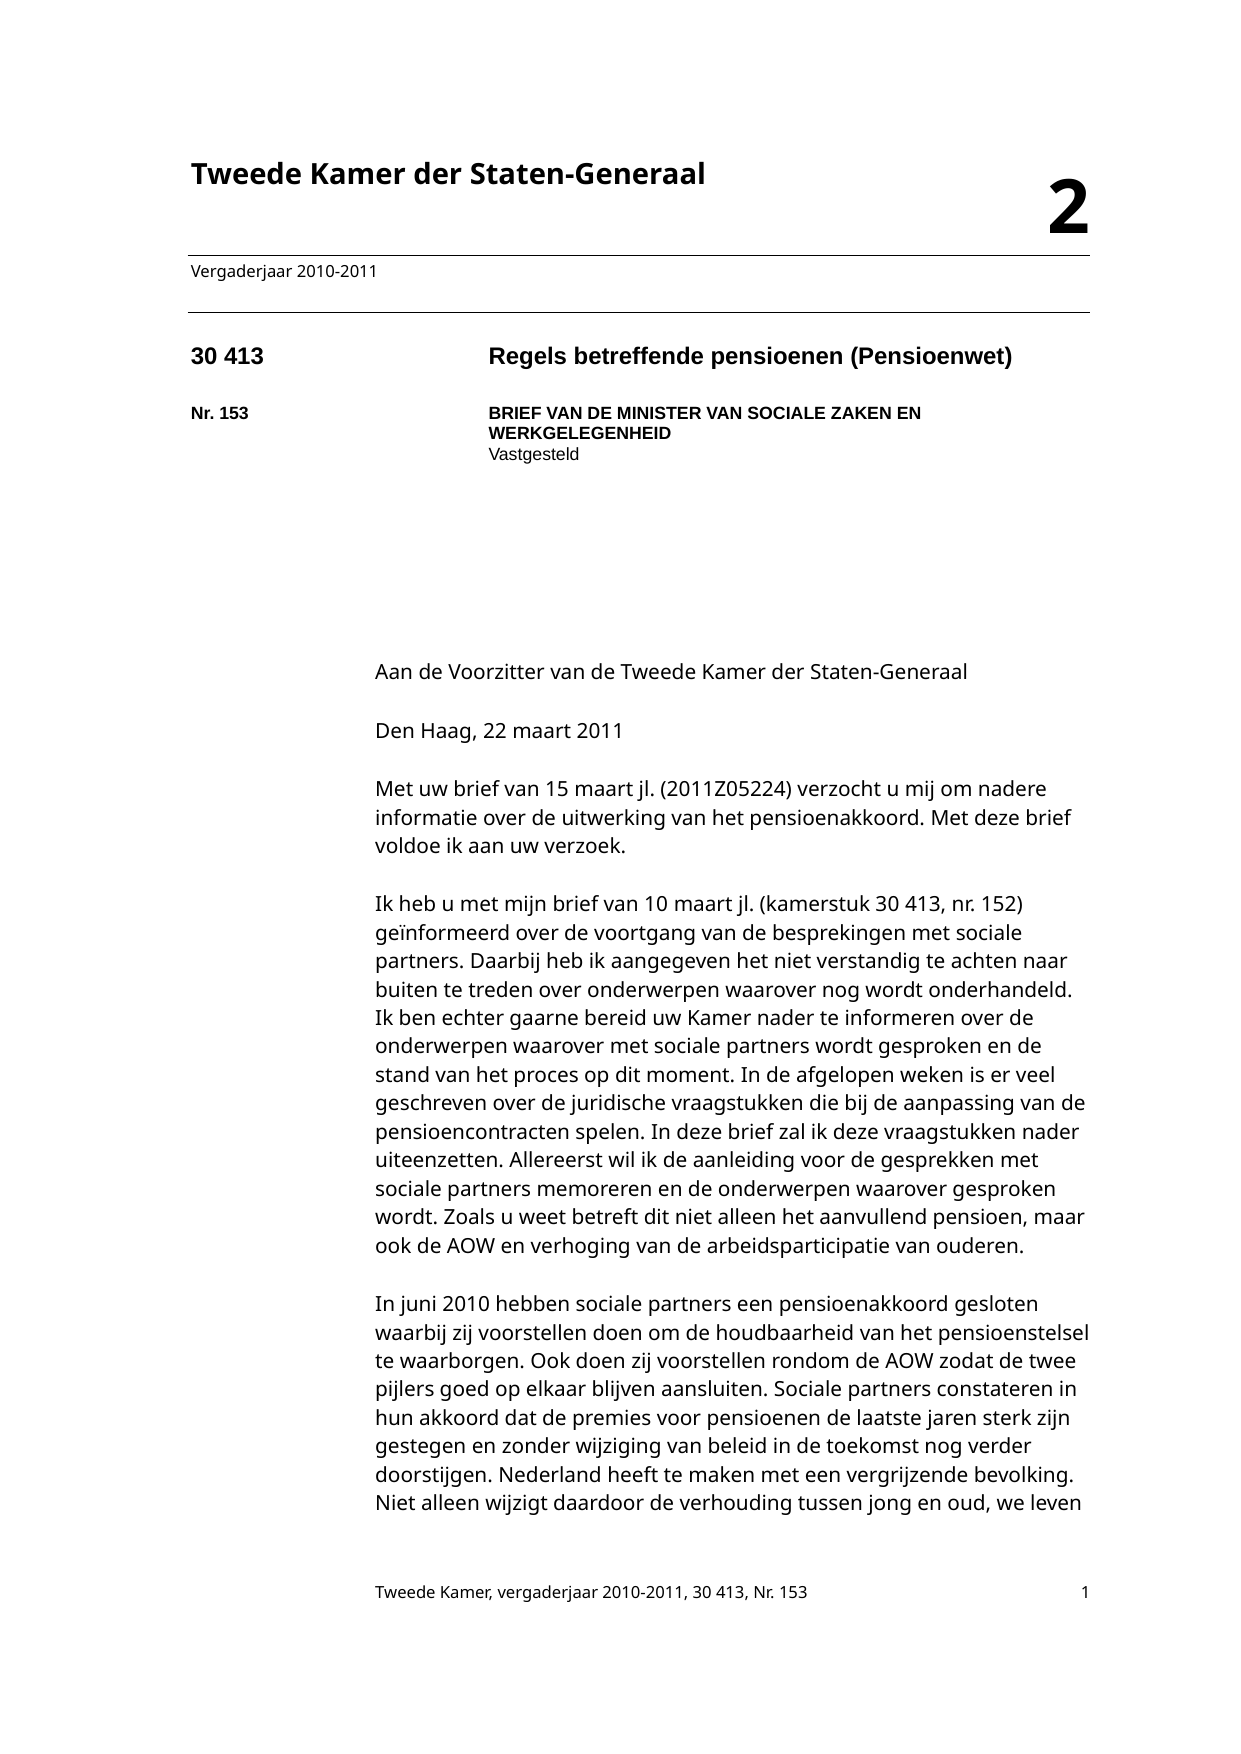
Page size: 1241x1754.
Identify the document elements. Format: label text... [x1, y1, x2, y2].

text Met uw brief van 15 maart jl. (2011Z05224) verzocht u mij om nadere informatie over de uitwerking van het pensioenakkoord. Met deze brief voldoe ik aan uw verzoek. [375, 774, 1090, 859]
table_cell 30 413 [188, 339, 485, 399]
text Den Haag, 22 maart 2011 [375, 716, 1090, 744]
table_cell BRIEF VAN DE MINISTER VAN SOCIALE ZAKEN EN WERKGELEGENHEID Vastgesteld [485, 399, 1090, 539]
table_header 2 [910, 150, 1090, 255]
table_cell Vergaderjaar 2010-2011 [188, 256, 485, 312]
text Ik heb u met mijn brief van 10 maart jl. (kamerstuk 30 413, nr. 152) geïnformeerd over de voortgang van de besprekingen met sociale partners. Daarbij heb ik aangegeven het niet verstandig te achten naar buiten te treden over onderwerpen waarover nog wordt onderhandeld. Ik ben echter gaarne bereid uw Kamer nader te informeren over de onderwerpen waarover met sociale partners wordt gesproken en de stand van het proces op dit moment. In de afgelopen weken is er veel geschreven over de juridische vraagstukken die bij de aanpassing van de pensioencontracten spelen. In deze brief zal ik deze vraagstukken nader uiteenzetten. Allereerst wil ik de aanleiding voor de gesprekken met sociale partners memoreren en de onderwerpen waarover gesproken wordt. Zoals u weet betreft dit niet alleen het aanvullend pensioen, maar ook de AOW en verhoging van de arbeidsparticipatie van ouderen. [375, 889, 1090, 1259]
table_cell Nr. 153 [188, 399, 485, 539]
table_header Tweede Kamer der Staten-Generaal [188, 150, 909, 255]
table_cell [188, 313, 485, 339]
table_cell [485, 256, 1090, 312]
text In juni 2010 hebben sociale partners een pensioenakkoord gesloten waarbij zij voorstellen doen om de houdbaarheid van het pensioenstelsel te waarborgen. Ook doen zij voorstellen rondom de AOW zodat de twee pijlers goed op elkaar blijven aansluiten. Sociale partners constateren in hun akkoord dat de premies voor pensioenen de laatste jaren sterk zijn gestegen en zonder wijziging van beleid in de toekomst nog verder doorstijgen. Nederland heeft te maken met een vergrijzende bevolking. Niet alleen wijzigt daardoor de verhouding tussen jong en oud, we leven [375, 1289, 1090, 1517]
text Aan de Voorzitter van de Tweede Kamer der Staten-Generaal [375, 657, 1090, 686]
table_cell [485, 313, 1090, 339]
table_cell Regels betreffende pensioenen (Pensioenwet) [485, 339, 1090, 399]
